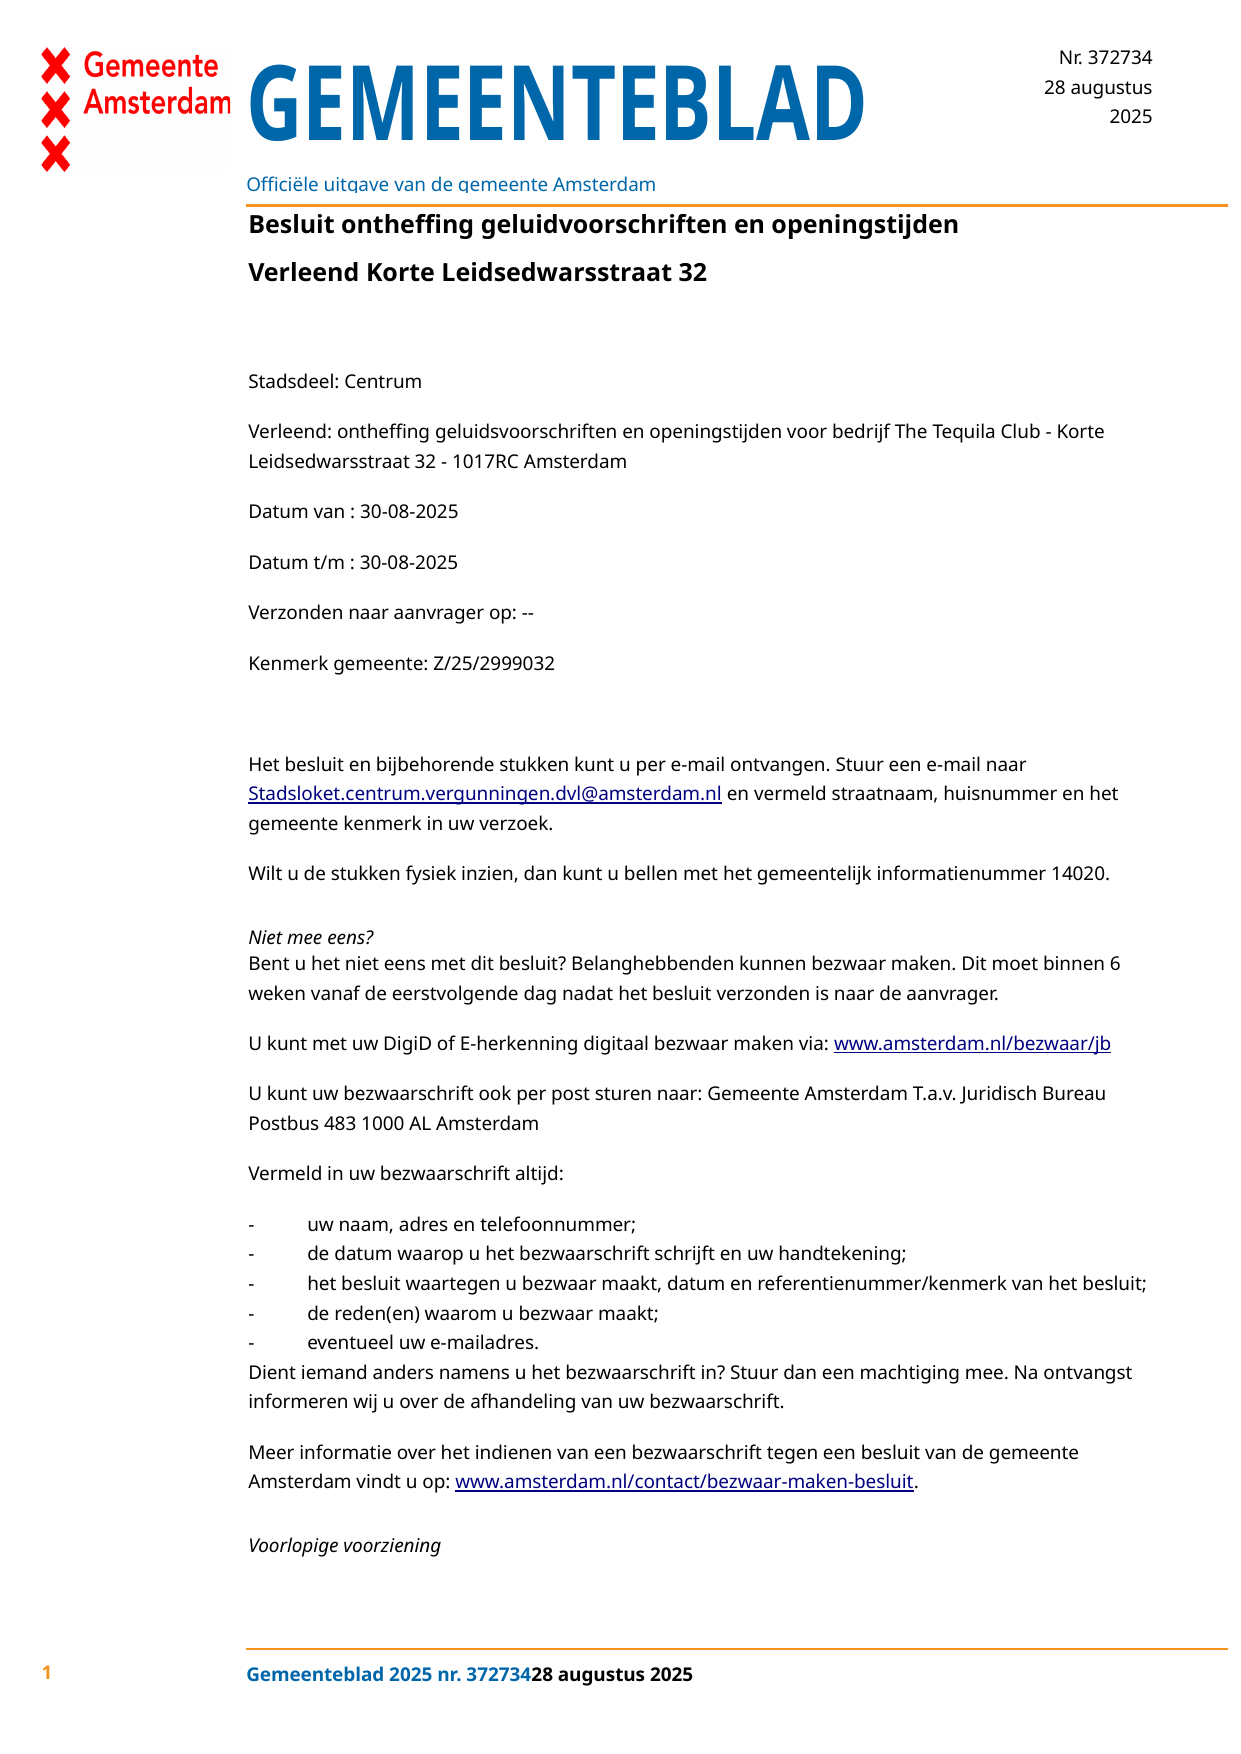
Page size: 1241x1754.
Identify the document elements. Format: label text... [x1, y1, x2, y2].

list uw naam, adres en telefoonnummer; [248, 1211, 1152, 1237]
text Wilt u de stukken fysiek inzien, dan kunt u bellen met het gemeentelijk informatienummer 14020. [248, 860, 1152, 886]
text Meer informatie over het indienen van een bezwaarschrift tegen een besluit van de gemeente Amsterdam vindt u op: www.amsterdam.nl/contact/bezwaar-maken-besluit. [248, 1439, 1152, 1494]
text Dient iemand anders namens u het bezwaarschrift in? Stuur dan een machtiging mee. Na ontvangst informeren wij u over de afhandeling van uw bezwaarschrift. [248, 1359, 1152, 1414]
text Vermeld in uw bezwaarschrift altijd: [248, 1161, 1152, 1186]
text Besluit ontheffing geluidvoorschriften en openingstijden Verleend Korte Leidsedwarsstraat 32 [248, 207, 1152, 288]
list de reden(en) waarom u bezwaar maakt; [248, 1300, 1152, 1325]
text Datum t/m : 30-08-2025 [248, 549, 1152, 575]
list de datum waarop u het bezwaarschrift schrijft en uw handtekening; [248, 1241, 1152, 1266]
text Verzonden naar aanvrager op: -- [248, 599, 1152, 625]
text Verleend: ontheffing geluidsvoorschriften en openingstijden voor bedrijf The Tequila Club - Korte Leidsedwarsstraat 32 - 1017RC Amsterdam [248, 419, 1152, 474]
text Bent u het niet eens met dit besluit? Belanghebbenden kunnen bezwaar maken. Dit moet binnen 6 weken vanaf de eerstvolgende dag nadat het besluit verzonden is naar de aanvrager. [248, 950, 1152, 1005]
text U kunt uw bezwaarschrift ook per post sturen naar: Gemeente Amsterdam T.a.v. Juridisch Bureau Postbus 483 1000 AL Amsterdam [248, 1081, 1152, 1136]
text Kenmerk gemeente: Z/25/2999032 [248, 650, 1152, 676]
text Niet mee eens? [248, 924, 1152, 950]
list het besluit waartegen u bezwaar maakt, datum en referentienummer/kenmerk van het besluit; [248, 1270, 1152, 1296]
text Stadsdeel: Centrum [248, 368, 1152, 394]
text Datum van : 30-08-2025 [248, 499, 1152, 524]
list eventueel uw e-mailadres. [248, 1329, 1152, 1355]
text U kunt met uw DigiD of E-herkenning digitaal bezwaar maken via: www.amsterdam.nl/bezwaar/jb [248, 1030, 1152, 1056]
text Het besluit en bijbehorende stukken kunt u per e-mail ontvangen. Stuur een e-mail naar Stadsloket.centrum.vergunningen.dvl@amsterdam.nl en vermeld straatnaam, huisnummer en het gemeente kenmerk in uw verzoek. [248, 751, 1152, 836]
text Voorlopige voorziening [248, 1532, 1152, 1558]
picture [41, 47, 231, 172]
